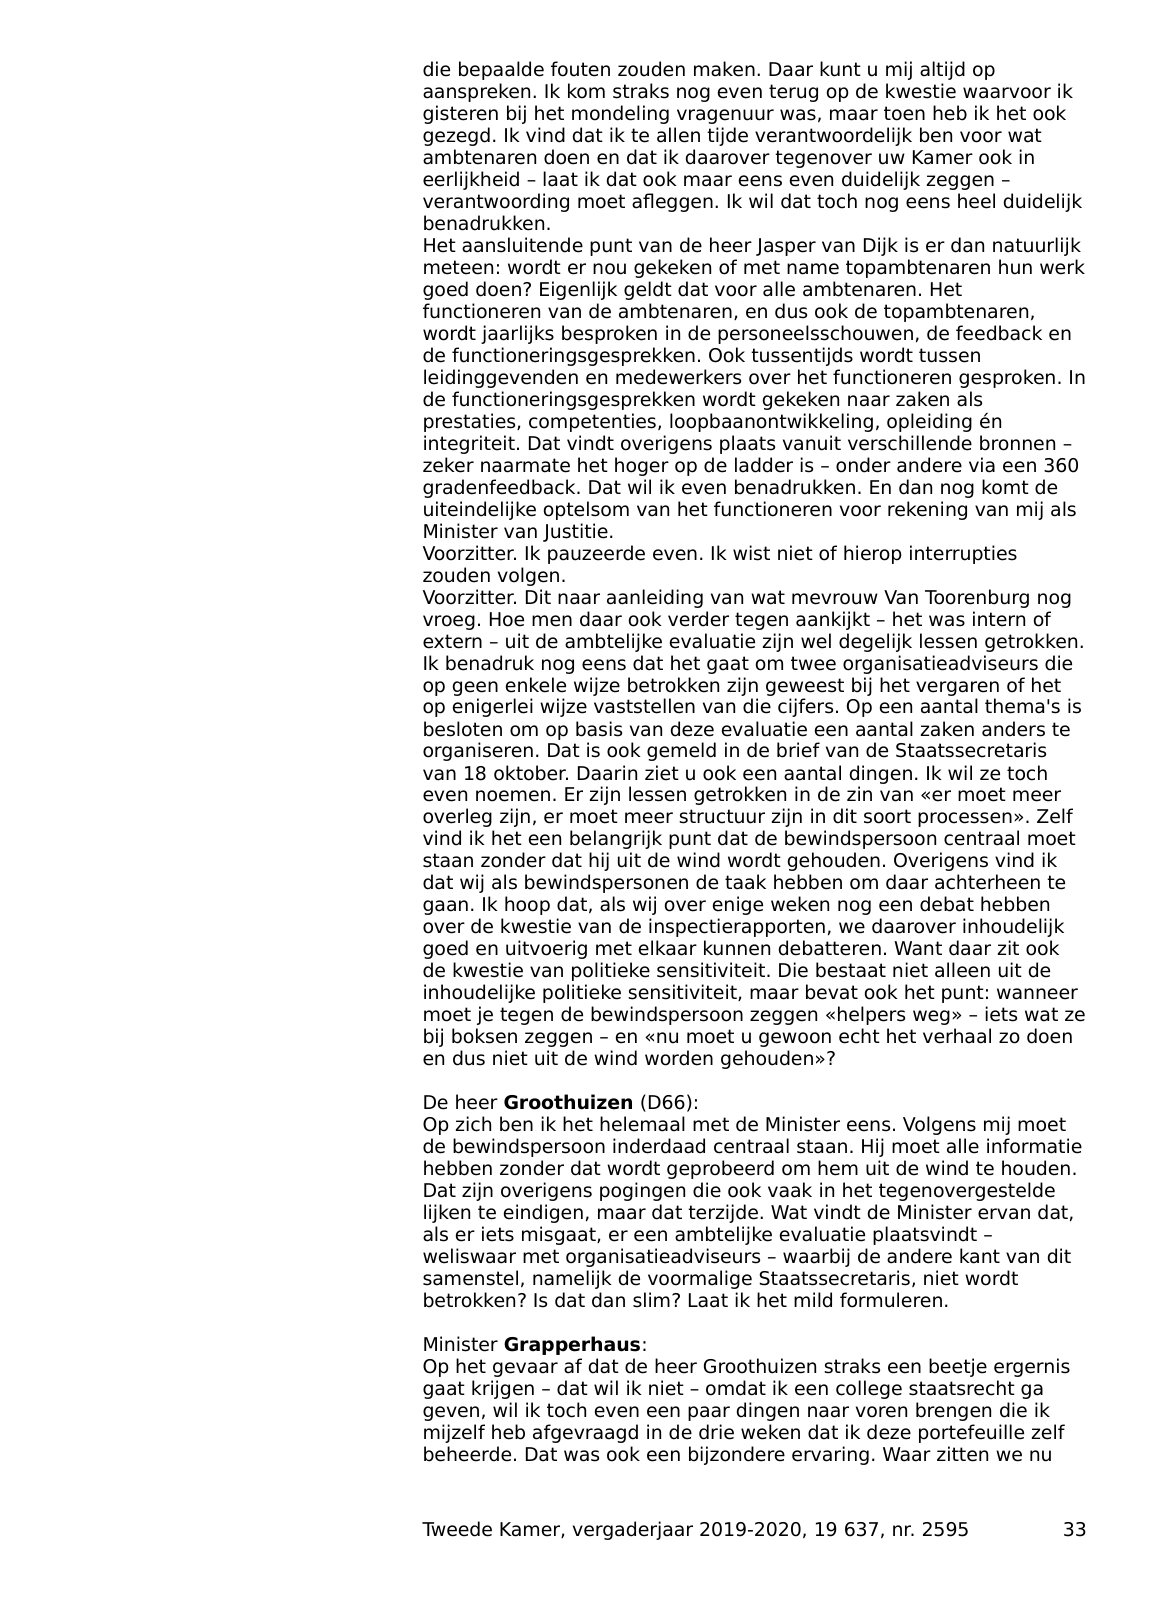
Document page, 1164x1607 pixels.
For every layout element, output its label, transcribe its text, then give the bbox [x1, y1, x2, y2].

text die bepaalde fouten zouden maken. Daar kunt u mij altijd op aanspreken. Ik kom straks nog even terug op de kwestie waarvoor ik gisteren bij het mondeling vragenuur was, maar toen heb ik het ook gezegd. Ik vind dat ik te allen tijde verantwoordelijk ben voor wat ambtenaren doen en dat ik daarover tegenover uw Kamer ook in eerlijkheid – laat ik dat ook maar eens even duidelijk zeggen – verantwoording moet afleggen. Ik wil dat toch nog eens heel duidelijk benadrukken. [422, 59, 1087, 235]
text De heer Groothuizen (D66): [422, 1092, 1087, 1114]
text Voorzitter. Ik pauzeerde even. Ik wist niet of hierop interrupties zouden volgen. [422, 543, 1087, 587]
text Het aansluitende punt van de heer Jasper van Dijk is er dan natuurlijk meteen: wordt er nou gekeken of met name topambtenaren hun werk goed doen? Eigenlijk geldt dat voor alle ambtenaren. Het functioneren van de ambtenaren, en dus ook de topambtenaren, wordt jaarlijks besproken in de personeelsschouwen, de feedback en de functioneringsgesprekken. Ook tussentijds wordt tussen leidinggevenden en medewerkers over het functioneren gesproken. In de functioneringsgesprekken wordt gekeken naar zaken als prestaties, competenties, loopbaanontwikkeling, opleiding én integriteit. Dat vindt overigens plaats vanuit verschillende bronnen – zeker naarmate het hoger op de ladder is – onder andere via een 360 gradenfeedback. Dat wil ik even benadrukken. En dan nog komt de uiteindelijke optelsom van het functioneren voor rekening van mij als Minister van Justitie. [422, 235, 1087, 543]
text Op zich ben ik het helemaal met de Minister eens. Volgens mij moet de bewindspersoon inderdaad centraal staan. Hij moet alle informatie hebben zonder dat wordt geprobeerd om hem uit de wind te houden. Dat zijn overigens pogingen die ook vaak in het tegenovergestelde lijken te eindigen, maar dat terzijde. Wat vindt de Minister ervan dat, als er iets misgaat, er een ambtelijke evaluatie plaatsvindt – weliswaar met organisatieadviseurs – waarbij de andere kant van dit samenstel, namelijk de voormalige Staatssecretaris, niet wordt betrokken? Is dat dan slim? Laat ik het mild formuleren. [422, 1114, 1087, 1312]
text Voorzitter. Dit naar aanleiding van wat mevrouw Van Toorenburg nog vroeg. Hoe men daar ook verder tegen aankijkt – het was intern of extern – uit de ambtelijke evaluatie zijn wel degelijk lessen getrokken. Ik benadruk nog eens dat het gaat om twee organisatieadviseurs die op geen enkele wijze betrokken zijn geweest bij het vergaren of het op enigerlei wijze vaststellen van die cijfers. Op een aantal thema's is besloten om op basis van deze evaluatie een aantal zaken anders te organiseren. Dat is ook gemeld in de brief van de Staatssecretaris van 18 oktober. Daarin ziet u ook een aantal dingen. Ik wil ze toch even noemen. Er zijn lessen getrokken in de zin van «er moet meer overleg zijn, er moet meer structuur zijn in dit soort processen». Zelf vind ik het een belangrijk punt dat de bewindspersoon centraal moet staan zonder dat hij uit de wind wordt gehouden. Overigens vind ik dat wij als bewindspersonen de taak hebben om daar achterheen te gaan. Ik hoop dat, als wij over enige weken nog een debat hebben over de kwestie van de inspectierapporten, we daarover inhoudelijk goed en uitvoerig met elkaar kunnen debatteren. Want daar zit ook de kwestie van politieke sensitiviteit. Die bestaat niet alleen uit de inhoudelijke politieke sensitiviteit, maar bevat ook het punt: wanneer moet je tegen de bewindspersoon zeggen «helpers weg» – iets wat ze bij boksen zeggen – en «nu moet u gewoon echt het verhaal zo doen en dus niet uit de wind worden gehouden»? [422, 587, 1087, 1070]
text Minister Grapperhaus: [422, 1334, 1087, 1356]
text Op het gevaar af dat de heer Groothuizen straks een beetje ergernis gaat krijgen – dat wil ik niet – omdat ik een college staatsrecht ga geven, wil ik toch even een paar dingen naar voren brengen die ik mijzelf heb afgevraagd in de drie weken dat ik deze portefeuille zelf beheerde. Dat was ook een bijzondere ervaring. Waar zitten we nu [422, 1356, 1087, 1466]
